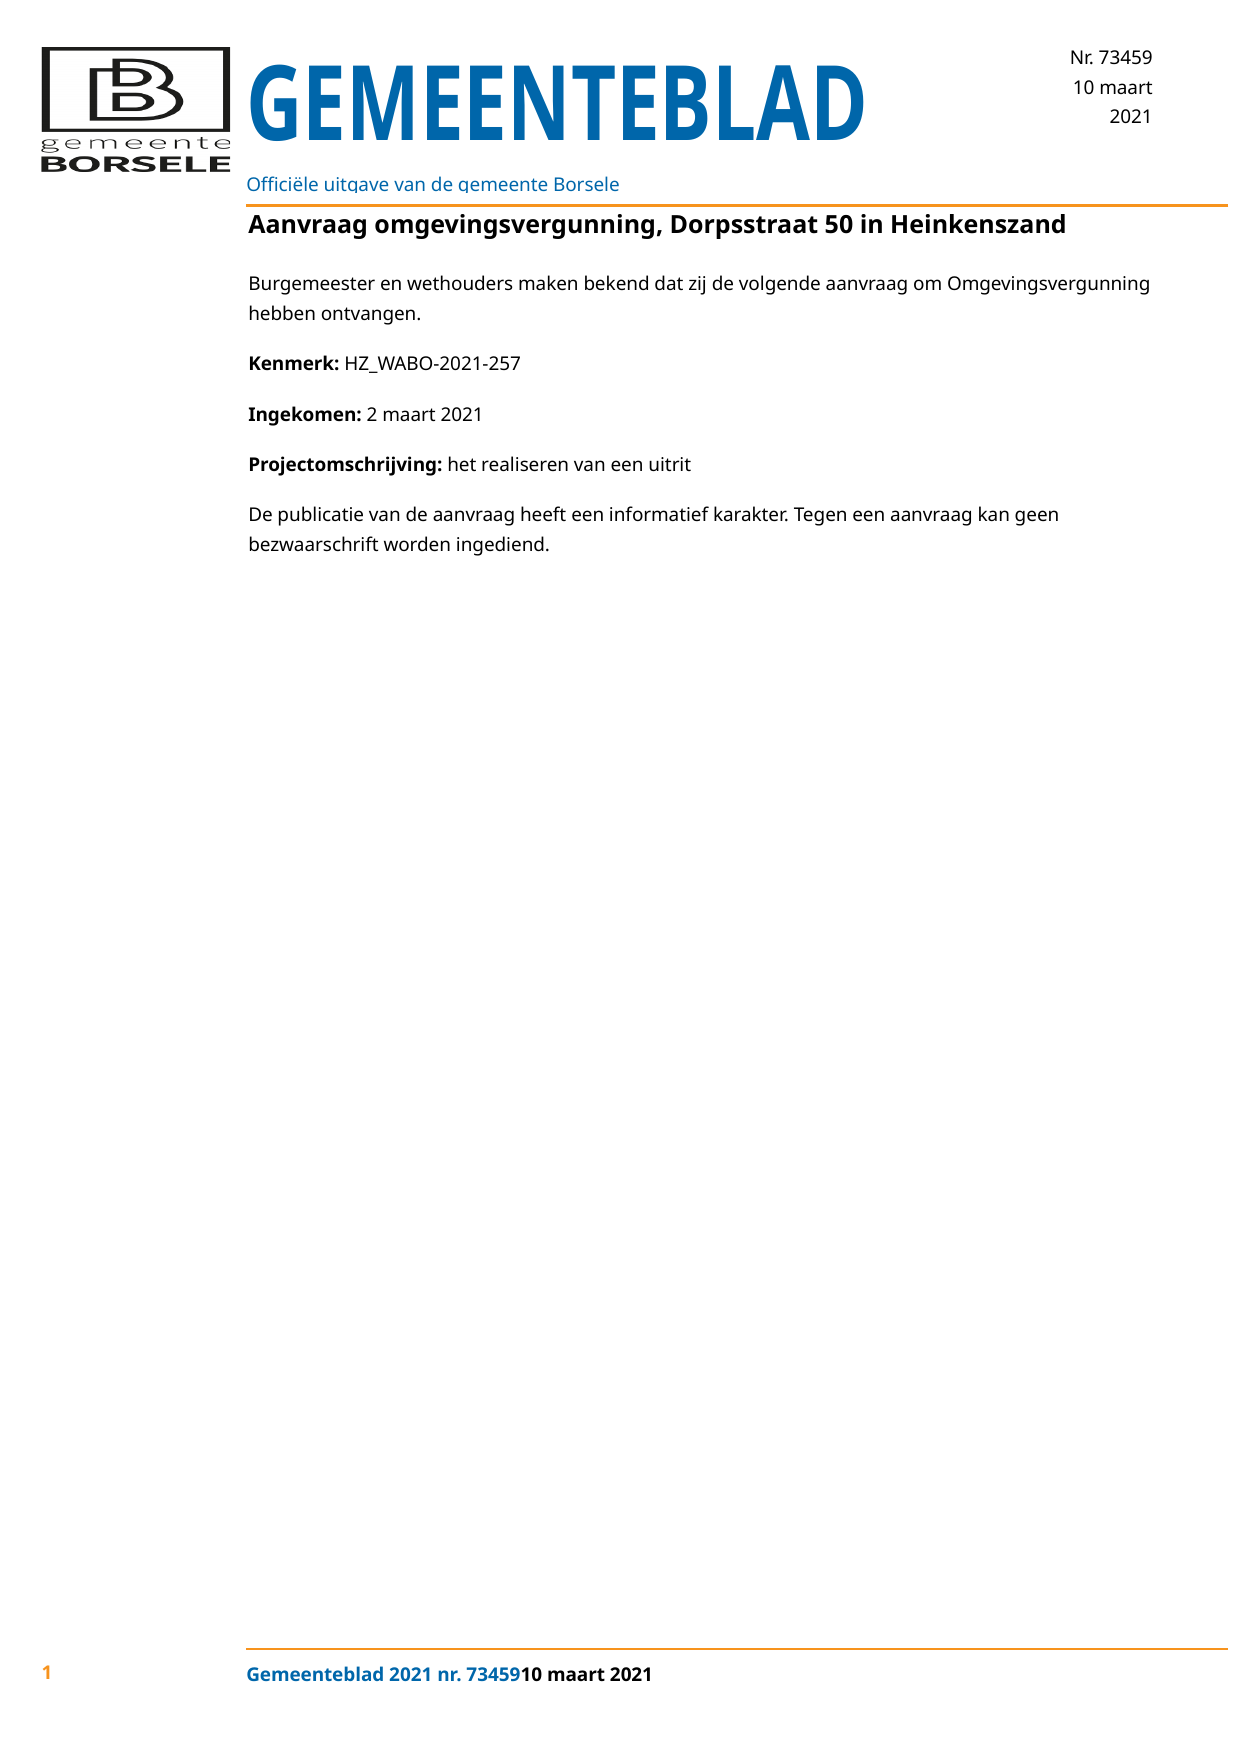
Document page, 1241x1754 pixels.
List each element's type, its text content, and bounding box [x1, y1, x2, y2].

text Projectomschrijving: het realiseren van een uitrit [248, 451, 1152, 477]
text Kenmerk: HZ_WABO-2021-257 [248, 350, 1152, 376]
text Aanvraag omgevingsvergunning, Dorpsstraat 50 in Heinkenszand [248, 207, 1152, 241]
picture [41, 47, 231, 172]
text Ingekomen: 2 maart 2021 [248, 401, 1152, 426]
text Burgemeester en wethouders maken bekend dat zij de volgende aanvraag om Omgevingsvergunning hebben ontvangen. [248, 270, 1152, 326]
text De publicatie van de aanvraag heeft een informatief karakter. Tegen een aanvraag kan geen bezwaarschrift worden ingediend. [248, 502, 1152, 557]
